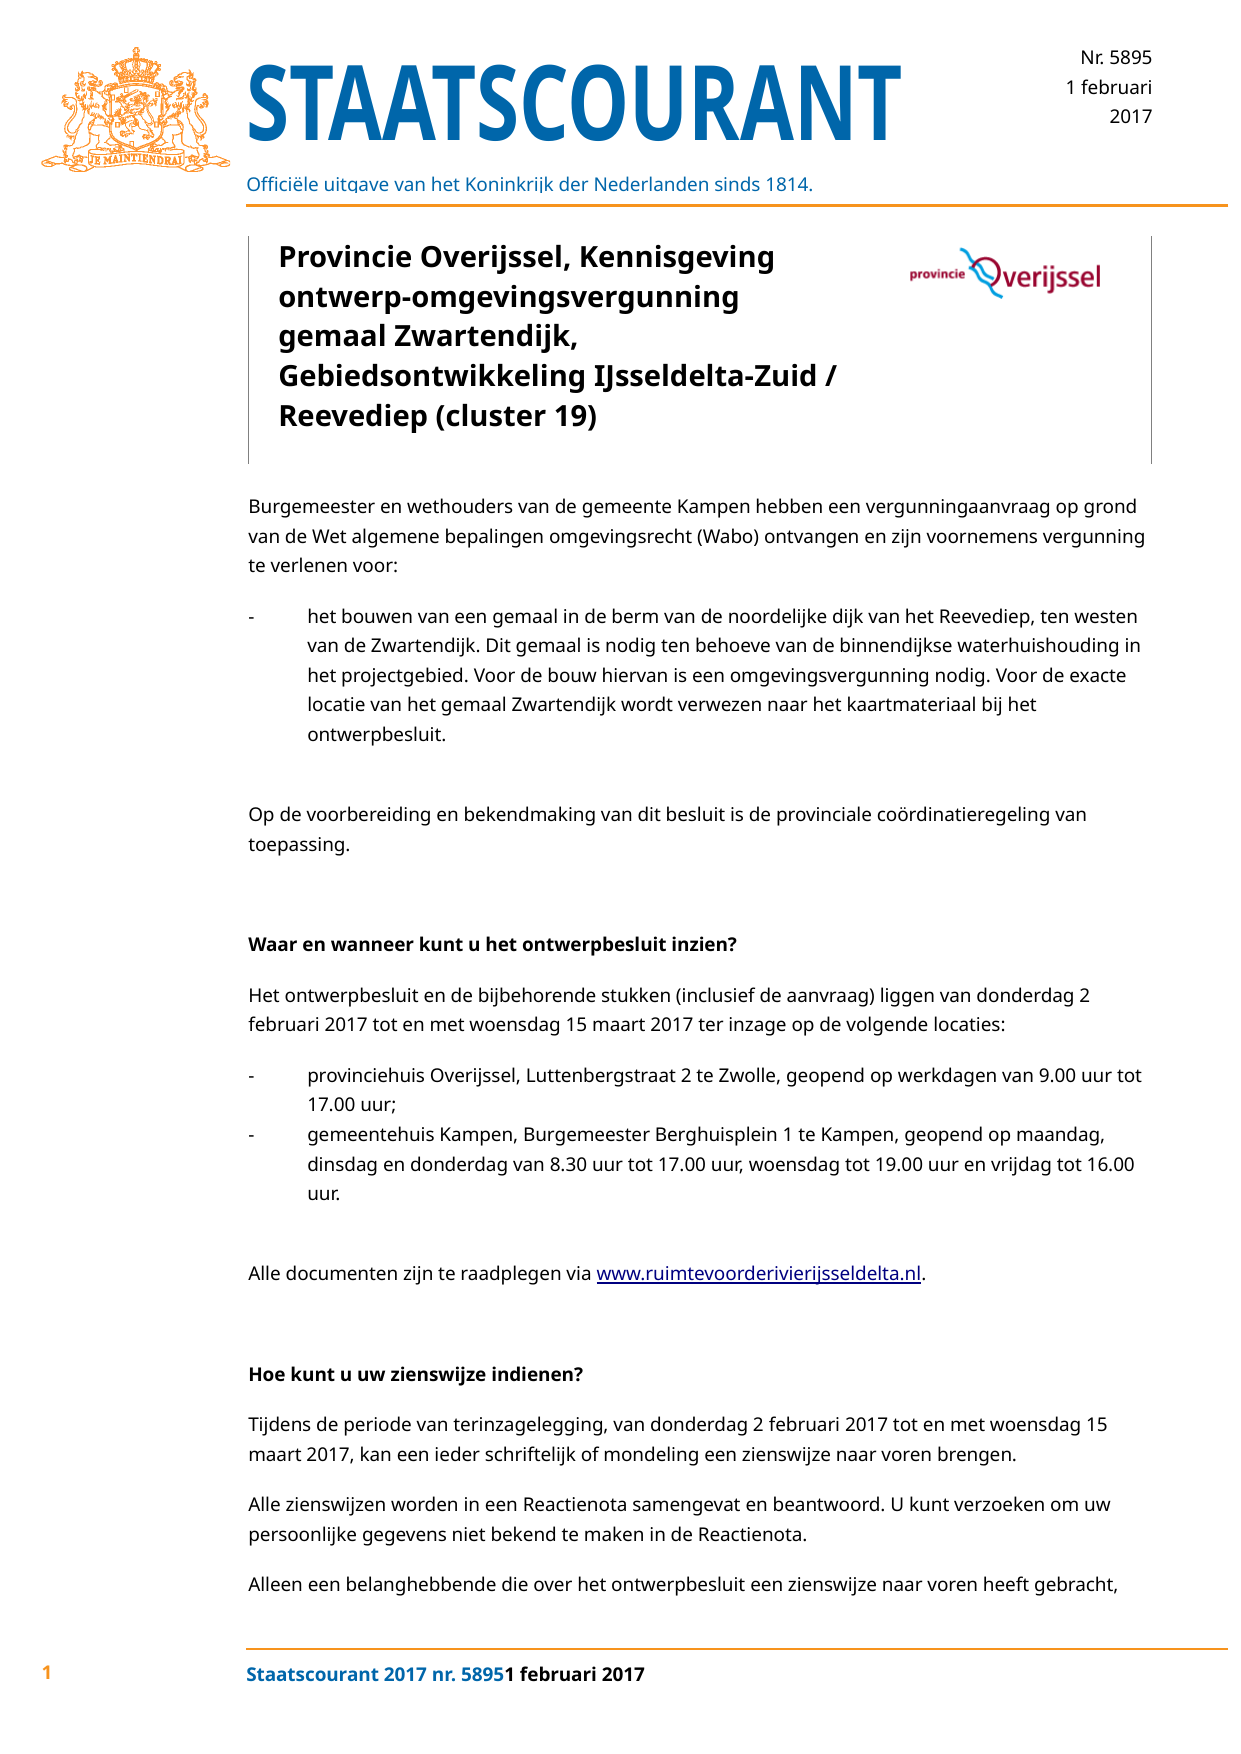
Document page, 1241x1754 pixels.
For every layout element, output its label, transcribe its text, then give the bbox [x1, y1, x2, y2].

text Op de voorbereiding en bekendmaking van dit besluit is de provinciale coördinatieregeling van toepassing. [248, 801, 1152, 857]
table_header [850, 236, 1151, 464]
text Alle documenten zijn te raadplegen via www.ruimtevoorderivierijsseldelta.nl. [248, 1260, 1152, 1286]
text Alle zienswijzen worden in een Reactienota samengevat en beantwoord. U kunt verzoeken om uw persoonlijke gegevens niet bekend te maken in de Reactienota. [248, 1492, 1152, 1547]
text Burgemeester en wethouders van de gemeente Kampen hebben een vergunningaanvraag op grond van de Wet algemene bepalingen omgevingsrecht (Wabo) ontvangen en zijn voornemens vergunning te verlenen voor: [248, 493, 1152, 578]
list gemeentehuis Kampen, Burgemeester Berghuisplein 1 te Kampen, geopend op maandag, dinsdag en donderdag van 8.30 uur tot 17.00 uur, woensdag tot 19.00 uur en vrijdag tot 16.00 uur. [248, 1121, 1152, 1206]
text Het ontwerpbesluit en de bijbehorende stukken (inclusief de aanvraag) liggen van donderdag 2 februari 2017 tot en met woensdag 15 maart 2017 ter inzage op de volgende locaties: [248, 982, 1152, 1037]
picture [882, 236, 1119, 314]
table_header Provincie Overijssel, Kennisgeving ontwerp-omgevingsvergunning gemaal Zwartendijk, Gebiedsontwikkeling IJsseldelta-Zuid / Reevediep (cluster 19) [249, 236, 850, 464]
list provinciehuis Overijssel, Luttenbergstraat 2 te Zwolle, geopend op werkdagen van 9.00 uur tot 17.00 uur; [248, 1062, 1152, 1117]
list het bouwen van een gemaal in de berm van de noordelijke dijk van het Reevediep, ten westen van de Zwartendijk. Dit gemaal is nodig ten behoeve van de binnendijkse waterhuishouding in het projectgebied. Voor de bouw hiervan is een omgevingsvergunning nodig. Voor de exacte locatie van het gemaal Zwartendijk wordt verwezen naar het kaartmateriaal bij het ontwerpbesluit. [248, 603, 1152, 747]
picture [41, 47, 231, 172]
text Tijdens de periode van terinzagelegging, van donderdag 2 februari 2017 tot en met woensdag 15 maart 2017, kan een ieder schriftelijk of mondeling een zienswijze naar voren brengen. [248, 1412, 1152, 1467]
text Hoe kunt u uw zienswijze indienen? [248, 1361, 1152, 1387]
text Alleen een belanghebbende die over het ontwerpbesluit een zienswijze naar voren heeft gebracht, [248, 1572, 1152, 1597]
text Waar en wanneer kunt u het ontwerpbesluit inzien? [248, 932, 1152, 957]
